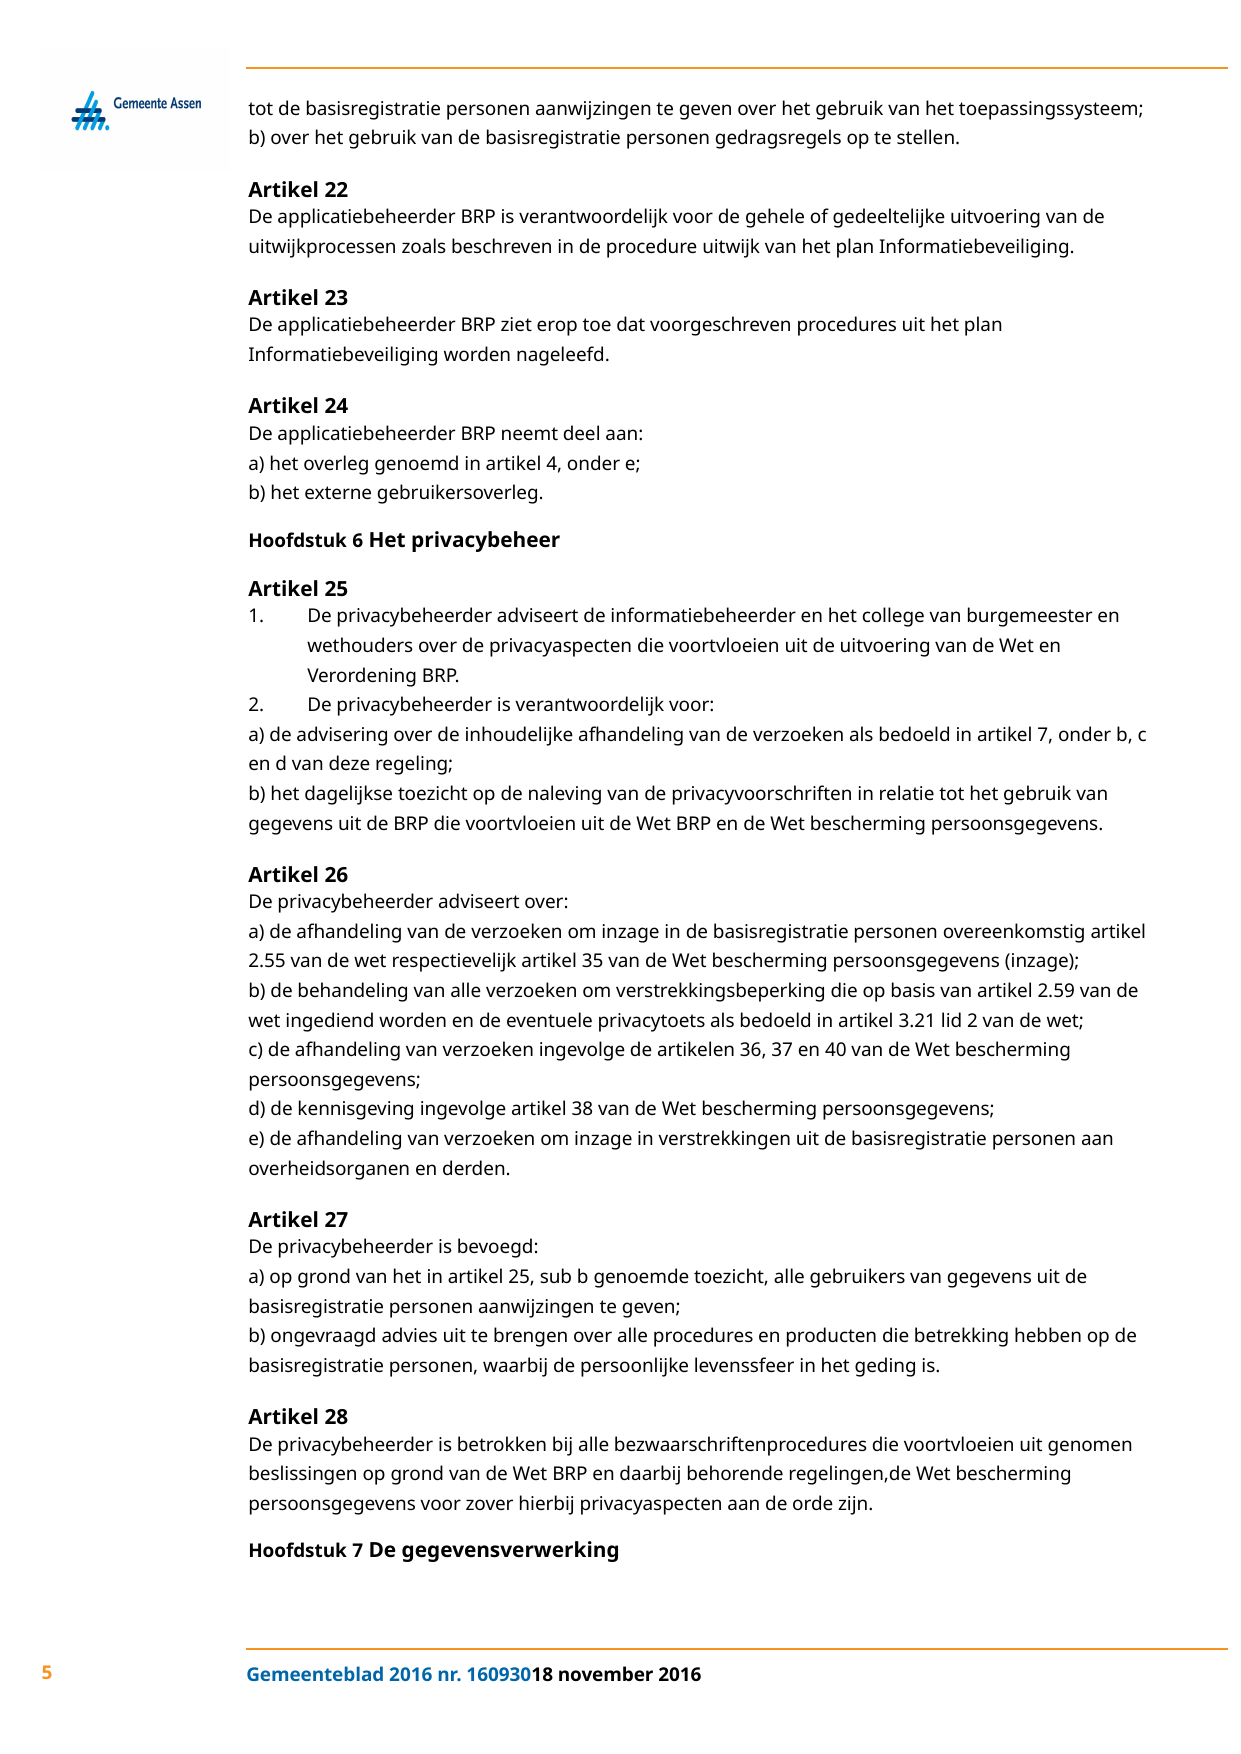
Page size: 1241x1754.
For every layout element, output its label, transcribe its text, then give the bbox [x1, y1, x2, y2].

text b) het externe gebruikersoverleg. [248, 479, 1152, 505]
text a) de afhandeling van de verzoeken om inzage in de basisregistratie personen overeenkomstig artikel 2.55 van de wet respectievelijk artikel 35 van de Wet bescherming persoonsgegevens (inzage); [248, 918, 1152, 973]
text Artikel 27 [248, 1205, 1152, 1234]
text a) de advisering over de inhoudelijke afhandeling van de verzoeken als bedoeld in artikel 7, onder b, c en d van deze regeling; [248, 721, 1152, 776]
text Artikel 26 [248, 860, 1152, 888]
text De applicatiebeheerder BRP neemt deel aan: [248, 420, 1152, 446]
text c) de afhandeling van verzoeken ingevolge de artikelen 36, 37 en 40 van de Wet bescherming persoonsgegevens; [248, 1036, 1152, 1092]
text b) over het gebruik van de basisregistratie personen gedragsregels op te stellen. [248, 124, 1152, 150]
text De applicatiebeheerder BRP ziet erop toe dat voorgeschreven procedures uit het plan Informatiebeveiliging worden nageleefd. [248, 312, 1152, 367]
text De privacybeheerder is betrokken bij alle bezwaarschriftenprocedures die voortvloeien uit genomen beslissingen op grond van de Wet BRP en daarbij behorende regelingen,de Wet bescherming persoonsgegevens voor zover hierbij privacyaspecten aan de orde zijn. [248, 1431, 1152, 1516]
text De applicatiebeheerder BRP is verantwoordelijk voor de gehele of gedeeltelijke uitvoering van de uitwijkprocessen zoals beschreven in de procedure uitwijk van het plan Informatiebeveiliging. [248, 203, 1152, 258]
text Artikel 22 [248, 175, 1152, 203]
text Hoofdstuk 6 Het privacybeheer [248, 525, 1152, 553]
text d) de kennisgeving ingevolge artikel 38 van de Wet bescherming persoonsgegevens; [248, 1096, 1152, 1121]
list De privacybeheerder is verantwoordelijk voor: [248, 691, 1152, 717]
list De privacybeheerder adviseert de informatiebeheerder en het college van burgemeester en wethouders over de privacyaspecten die voortvloeien uit de uitvoering van de Wet en Verordening BRP. [248, 603, 1152, 687]
text Artikel 23 [248, 283, 1152, 312]
text Hoofdstuk 7 De gegevensverwerking [248, 1536, 1152, 1564]
text Artikel 24 [248, 392, 1152, 420]
text e) de afhandeling van verzoeken om inzage in verstrekkingen uit de basisregistratie personen aan overheidsorganen en derden. [248, 1125, 1152, 1181]
text De privacybeheerder is bevoegd: [248, 1234, 1152, 1259]
text b) ongevraagd advies uit te brengen over alle procedures en producten die betrekking hebben op de basisregistratie personen, waarbij de persoonlijke levenssfeer in het geding is. [248, 1322, 1152, 1378]
text b) het dagelijkse toezicht op de naleving van de privacyvoorschriften in relatie tot het gebruik van gegevens uit de BRP die voortvloeien uit de Wet BRP en de Wet bescherming persoonsgegevens. [248, 780, 1152, 835]
text tot de basisregistratie personen aanwijzingen te geven over het gebruik van het toepassingssysteem; [248, 95, 1152, 121]
text De privacybeheerder adviseert over: [248, 888, 1152, 914]
text a) het overleg genoemd in artikel 4, onder e; [248, 450, 1152, 475]
text a) op grond van het in artikel 25, sub b genoemde toezicht, alle gebruikers van gegevens uit de basisregistratie personen aanwijzingen te geven; [248, 1263, 1152, 1318]
text Artikel 28 [248, 1402, 1152, 1431]
text b) de behandeling van alle verzoeken om verstrekkingsbeperking die op basis van artikel 2.59 van de wet ingediend worden en de eventuele privacytoets als bedoeld in artikel 3.21 lid 2 van de wet; [248, 977, 1152, 1033]
text Artikel 25 [248, 574, 1152, 603]
picture [41, 47, 231, 172]
